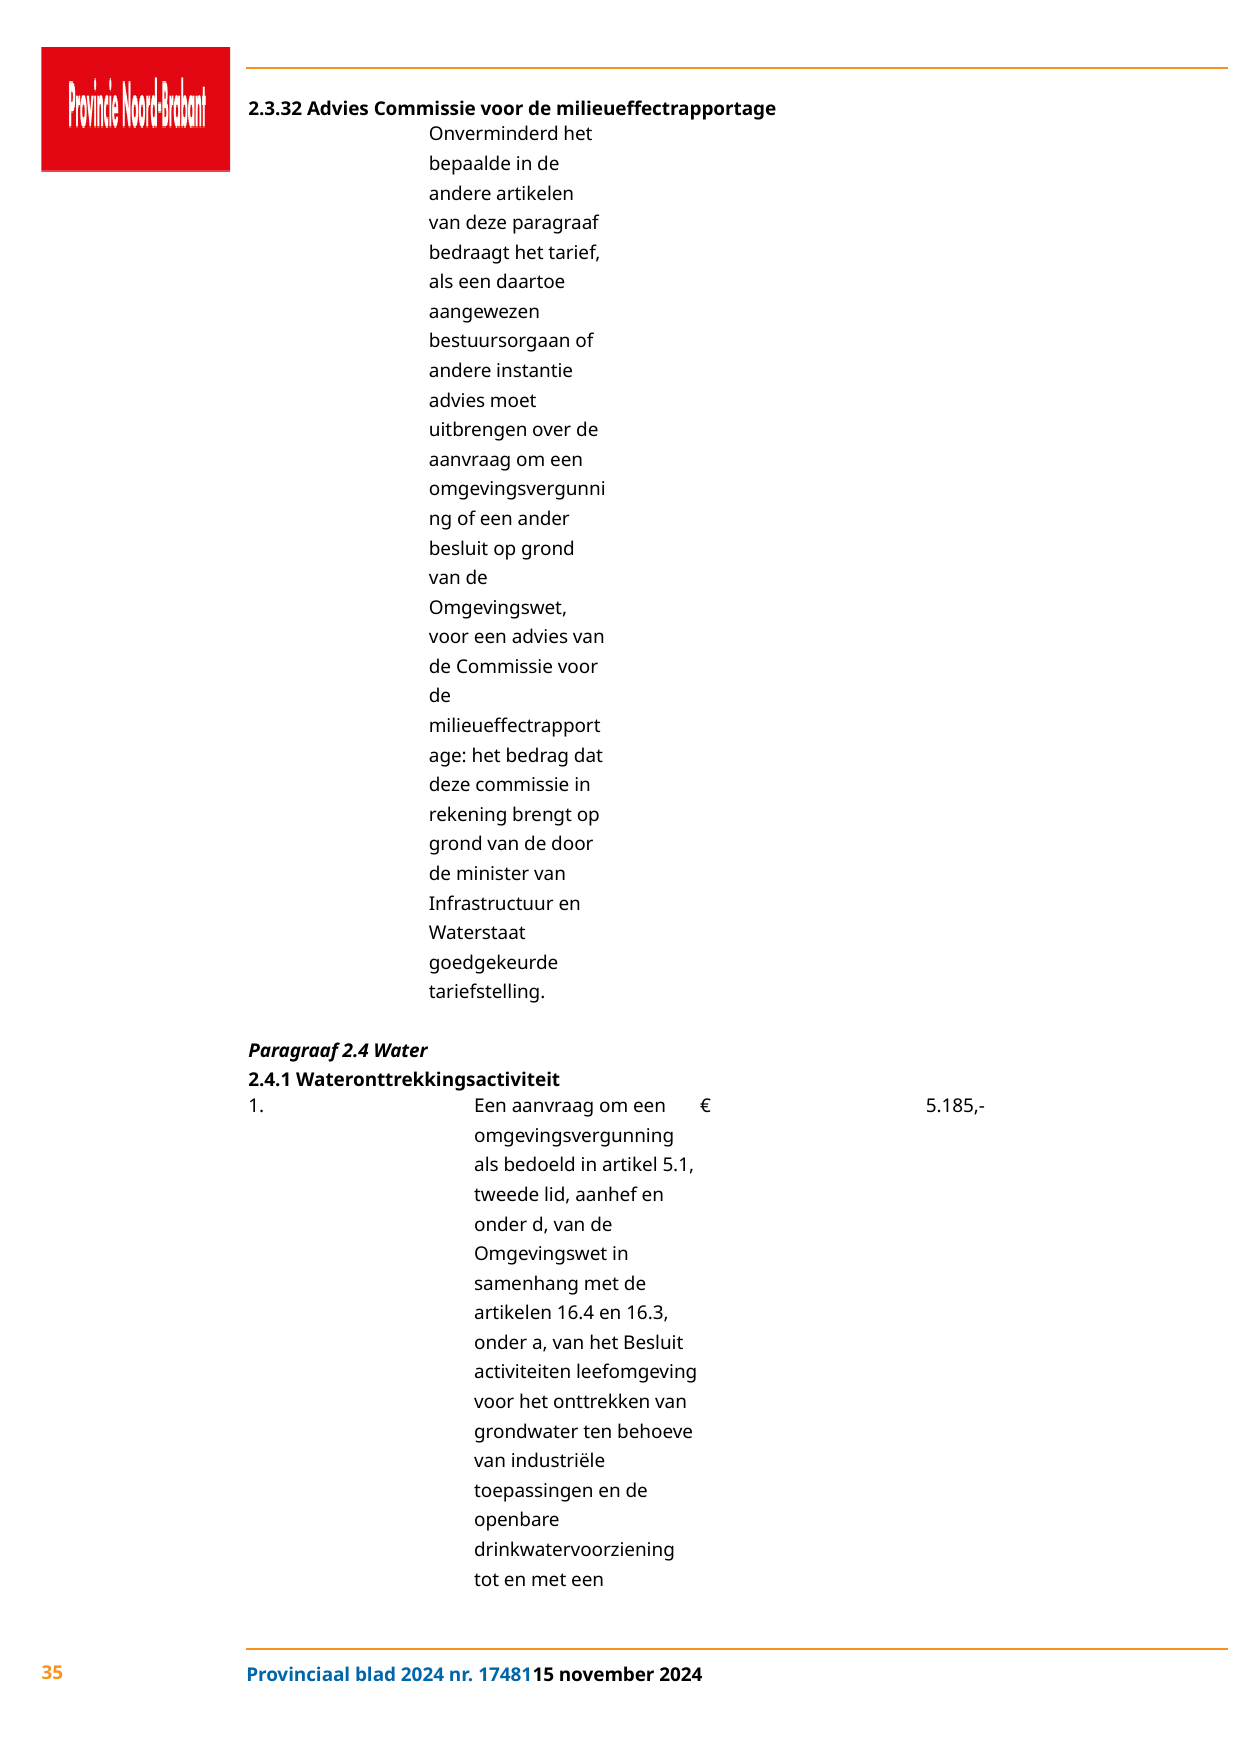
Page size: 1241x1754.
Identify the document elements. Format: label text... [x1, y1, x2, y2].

picture [41, 47, 231, 172]
table_cell Onverminderd het bepaalde in de andere artikelen van deze paragraaf bedraagt het tarief, als een daartoe aangewezen bestuursorgaan of andere instantie advies moet uitbrengen over de aanvraag om een omgevingsvergunning of een ander besluit op grond van de Omgevingswet, voor een advies van de Commissie voor de milieueffectrapportage: het bedrag dat deze commissie in rekening brengt op grond van de door de minister van Infrastructuur en Waterstaat goedgekeurde tariefstelling. [429, 121, 609, 1004]
table_cell Een aanvraag om een omgevingsvergunning als bedoeld in artikel 5.1, tweede lid, aanhef en onder d, van de Omgevingswet in samenhang met de artikelen 16.4 en 16.3, onder a, van het Besluit activiteiten leefomgeving voor het onttrekken van grondwater ten behoeve van industriële toepassingen en de openbare drinkwatervoorziening tot en met een [474, 1093, 700, 1591]
table_cell [609, 121, 790, 1004]
table_cell 1. [248, 1093, 474, 1591]
table_cell 2.3.32 Advies Commissie voor de milieueffectrapportage [248, 95, 1152, 121]
table_cell [248, 121, 429, 1004]
table_cell € [700, 1093, 926, 1591]
text Paragraaf 2.4 Water [248, 1037, 1152, 1063]
table_header 2.4.1 Wateronttrekkingsactiviteit [248, 1067, 1152, 1092]
table_cell 5.185,- [926, 1093, 1152, 1591]
table_cell [790, 121, 1152, 1004]
